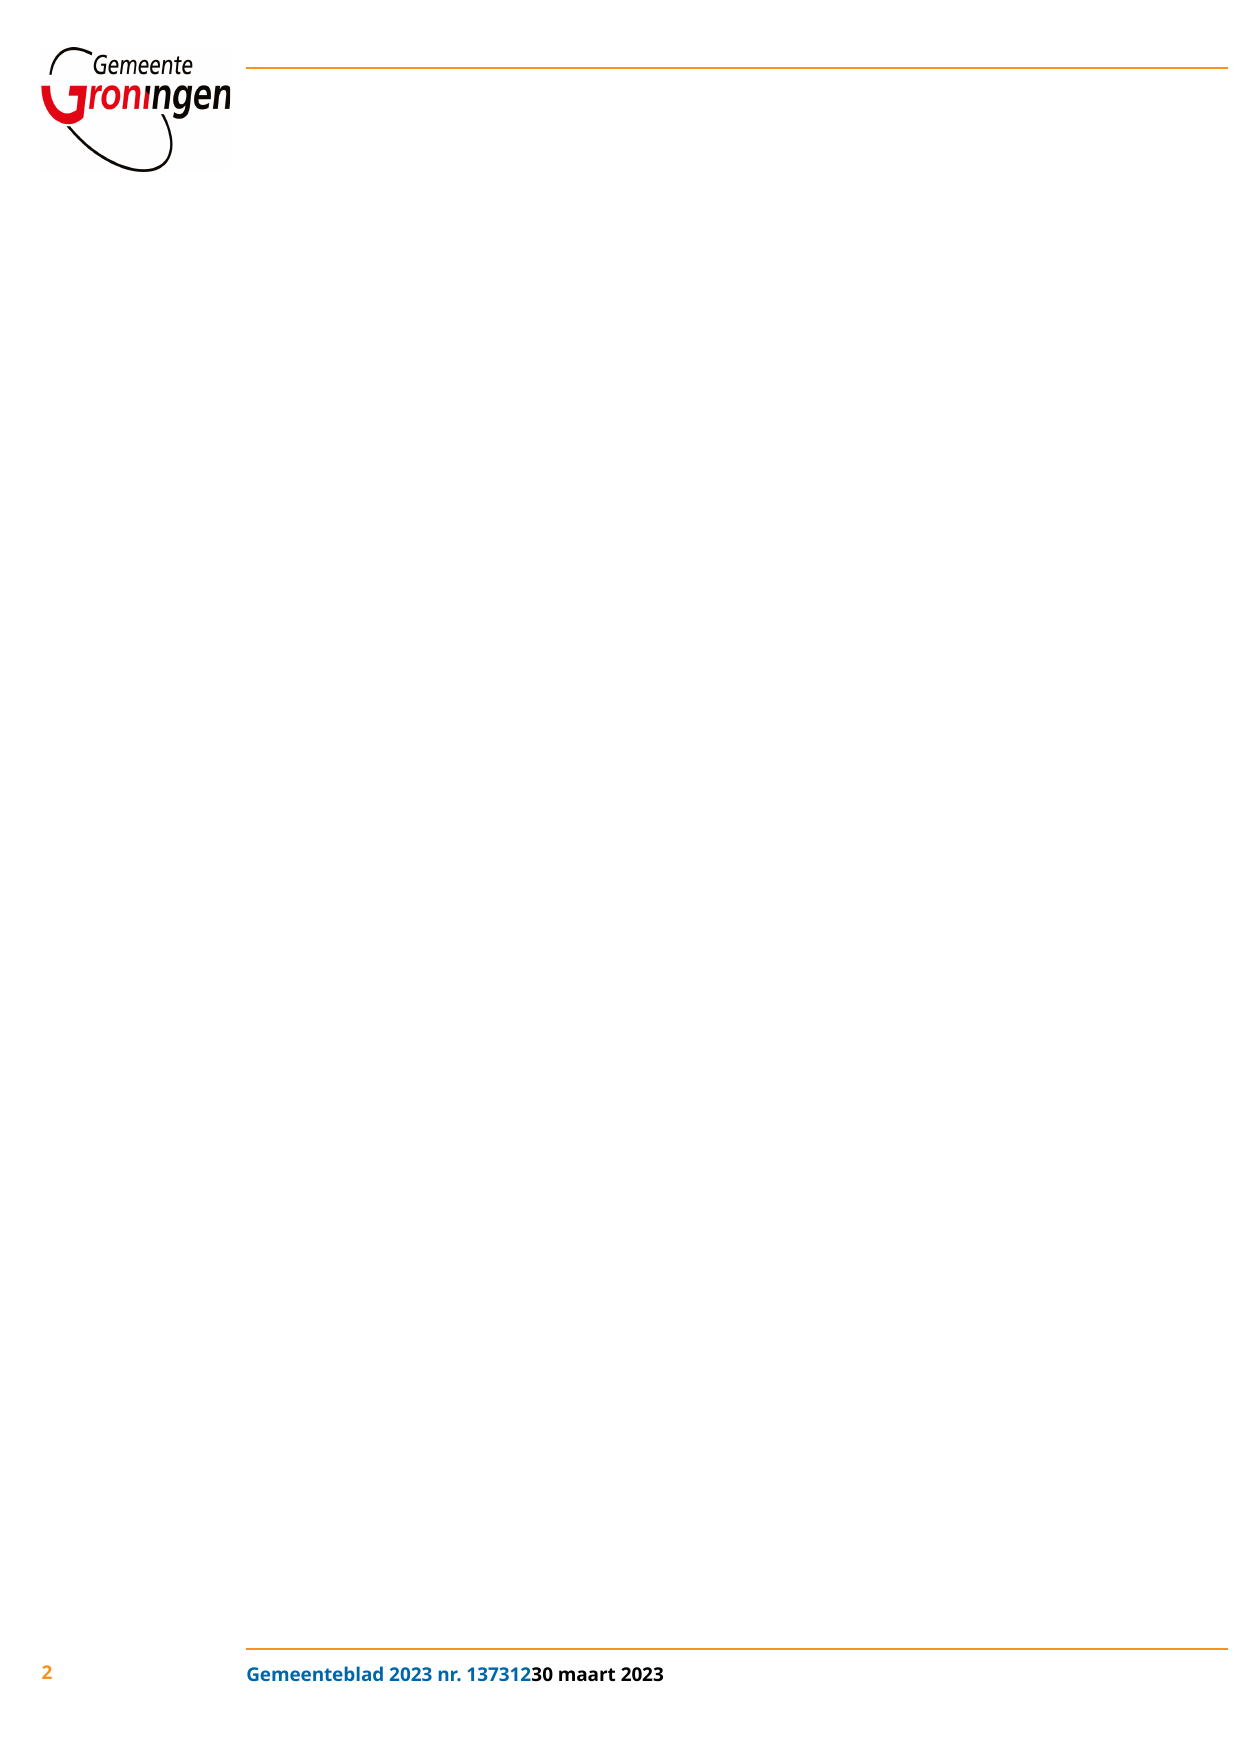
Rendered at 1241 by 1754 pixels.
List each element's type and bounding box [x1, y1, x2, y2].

picture [41, 47, 231, 172]
